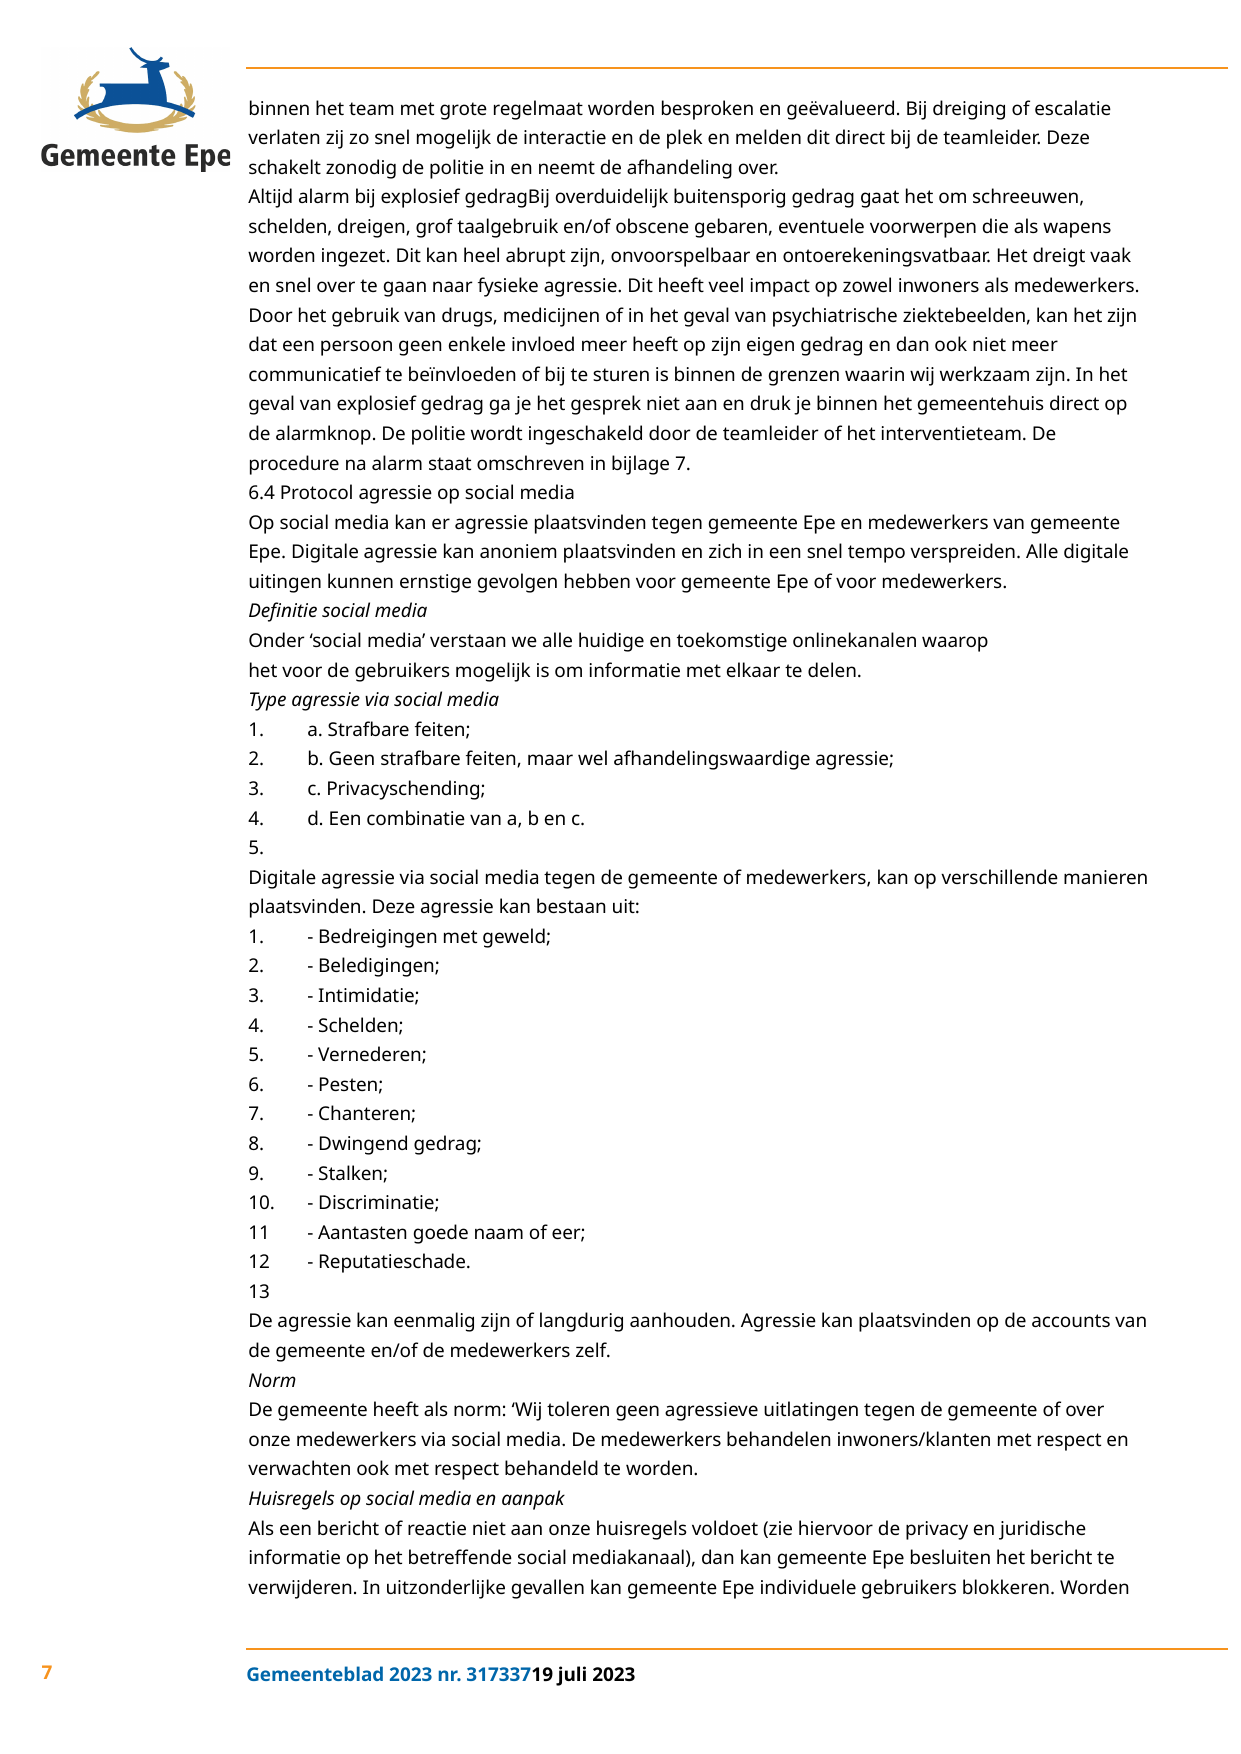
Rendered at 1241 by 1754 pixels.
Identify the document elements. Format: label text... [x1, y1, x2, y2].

list - Reputatieschade. [248, 1248, 1152, 1274]
list - Bedreigingen met geweld; [248, 923, 1152, 949]
text De agressie kan eenmalig zijn of langdurig aanhouden. Agressie kan plaatsvinden op de accounts van de gemeente en/of de medewerkers zelf. [248, 1308, 1152, 1363]
list - Vernederen; [248, 1041, 1152, 1067]
list - Stalken; [248, 1160, 1152, 1186]
text Op social media kan er agressie plaatsvinden tegen gemeente Epe en medewerkers van gemeente Epe. Digitale agressie kan anoniem plaatsvinden en zich in een snel tempo verspreiden. Alle digitale uitingen kunnen ernstige gevolgen hebben voor gemeente Epe of voor medewerkers. [248, 509, 1152, 594]
list - Aantasten goede naam of eer; [248, 1219, 1152, 1245]
text Type agressie via social media [248, 686, 1152, 712]
text Altijd alarm bij explosief gedragBij overduidelijk buitensporig gedrag gaat het om schreeuwen, schelden, dreigen, grof taalgebruik en/of obscene gebaren, eventuele voorwerpen die als wapens worden ingezet. Dit kan heel abrupt zijn, onvoorspelbaar en ontoerekeningsvatbaar. Het dreigt vaak en snel over te gaan naar fysieke agressie. Dit heeft veel impact op zowel inwoners als medewerkers. Door het gebruik van drugs, medicijnen of in het geval van psychiatrische ziektebeelden, kan het zijn dat een persoon geen enkele invloed meer heeft op zijn eigen gedrag en dan ook niet meer communicatief te beïnvloeden of bij te sturen is binnen de grenzen waarin wij werkzaam zijn. In het geval van explosief gedrag ga je het gesprek niet aan en druk je binnen het gemeentehuis direct op de alarmknop. De politie wordt ingeschakeld door de teamleider of het interventieteam. De procedure na alarm staat omschreven in bijlage 7. [248, 183, 1152, 476]
text binnen het team met grote regelmaat worden besproken en geëvalueerd. Bij dreiging of escalatie verlaten zij zo snel mogelijk de interactie en de plek en melden dit direct bij de teamleider. Deze schakelt zonodig de politie in en neemt de afhandeling over. [248, 95, 1152, 180]
list - Schelden; [248, 1012, 1152, 1038]
list - Dwingend gedrag; [248, 1130, 1152, 1156]
list - Pesten; [248, 1071, 1152, 1097]
list d. Een combinatie van a, b en c. [248, 805, 1152, 831]
text 6.4 Protocol agressie op social media [248, 479, 1152, 505]
text Onder ‘social media’ verstaan we alle huidige en toekomstige onlinekanalen waarop [248, 627, 1152, 653]
text Norm [248, 1367, 1152, 1393]
list - Discriminatie; [248, 1189, 1152, 1215]
text het voor de gebruikers mogelijk is om informatie met elkaar te delen. [248, 657, 1152, 683]
list b. Geen strafbare feiten, maar wel afhandelingswaardige agressie; [248, 746, 1152, 771]
list - Chanteren; [248, 1101, 1152, 1126]
picture [41, 47, 231, 172]
list - Beledigingen; [248, 953, 1152, 978]
list - Intimidatie; [248, 982, 1152, 1008]
text Als een bericht of reactie niet aan onze huisregels voldoet (zie hiervoor de privacy en juridische informatie op het betreffende social mediakanaal), dan kan gemeente Epe besluiten het bericht te verwijderen. In uitzonderlijke gevallen kan gemeente Epe individuele gebruikers blokkeren. Worden [248, 1515, 1152, 1600]
list c. Privacyschending; [248, 775, 1152, 801]
list a. Strafbare feiten; [248, 716, 1152, 742]
text Definitie social media [248, 598, 1152, 623]
text Digitale agressie via social media tegen de gemeente of medewerkers, kan op verschillende manieren plaatsvinden. Deze agressie kan bestaan uit: [248, 864, 1152, 919]
text Huisregels op social media en aanpak [248, 1485, 1152, 1511]
text De gemeente heeft als norm: ‘Wij toleren geen agressieve uitlatingen tegen de gemeente of over onze medewerkers via social media. De medewerkers behandelen inwoners/klanten met respect en verwachten ook met respect behandeld te worden. [248, 1396, 1152, 1481]
